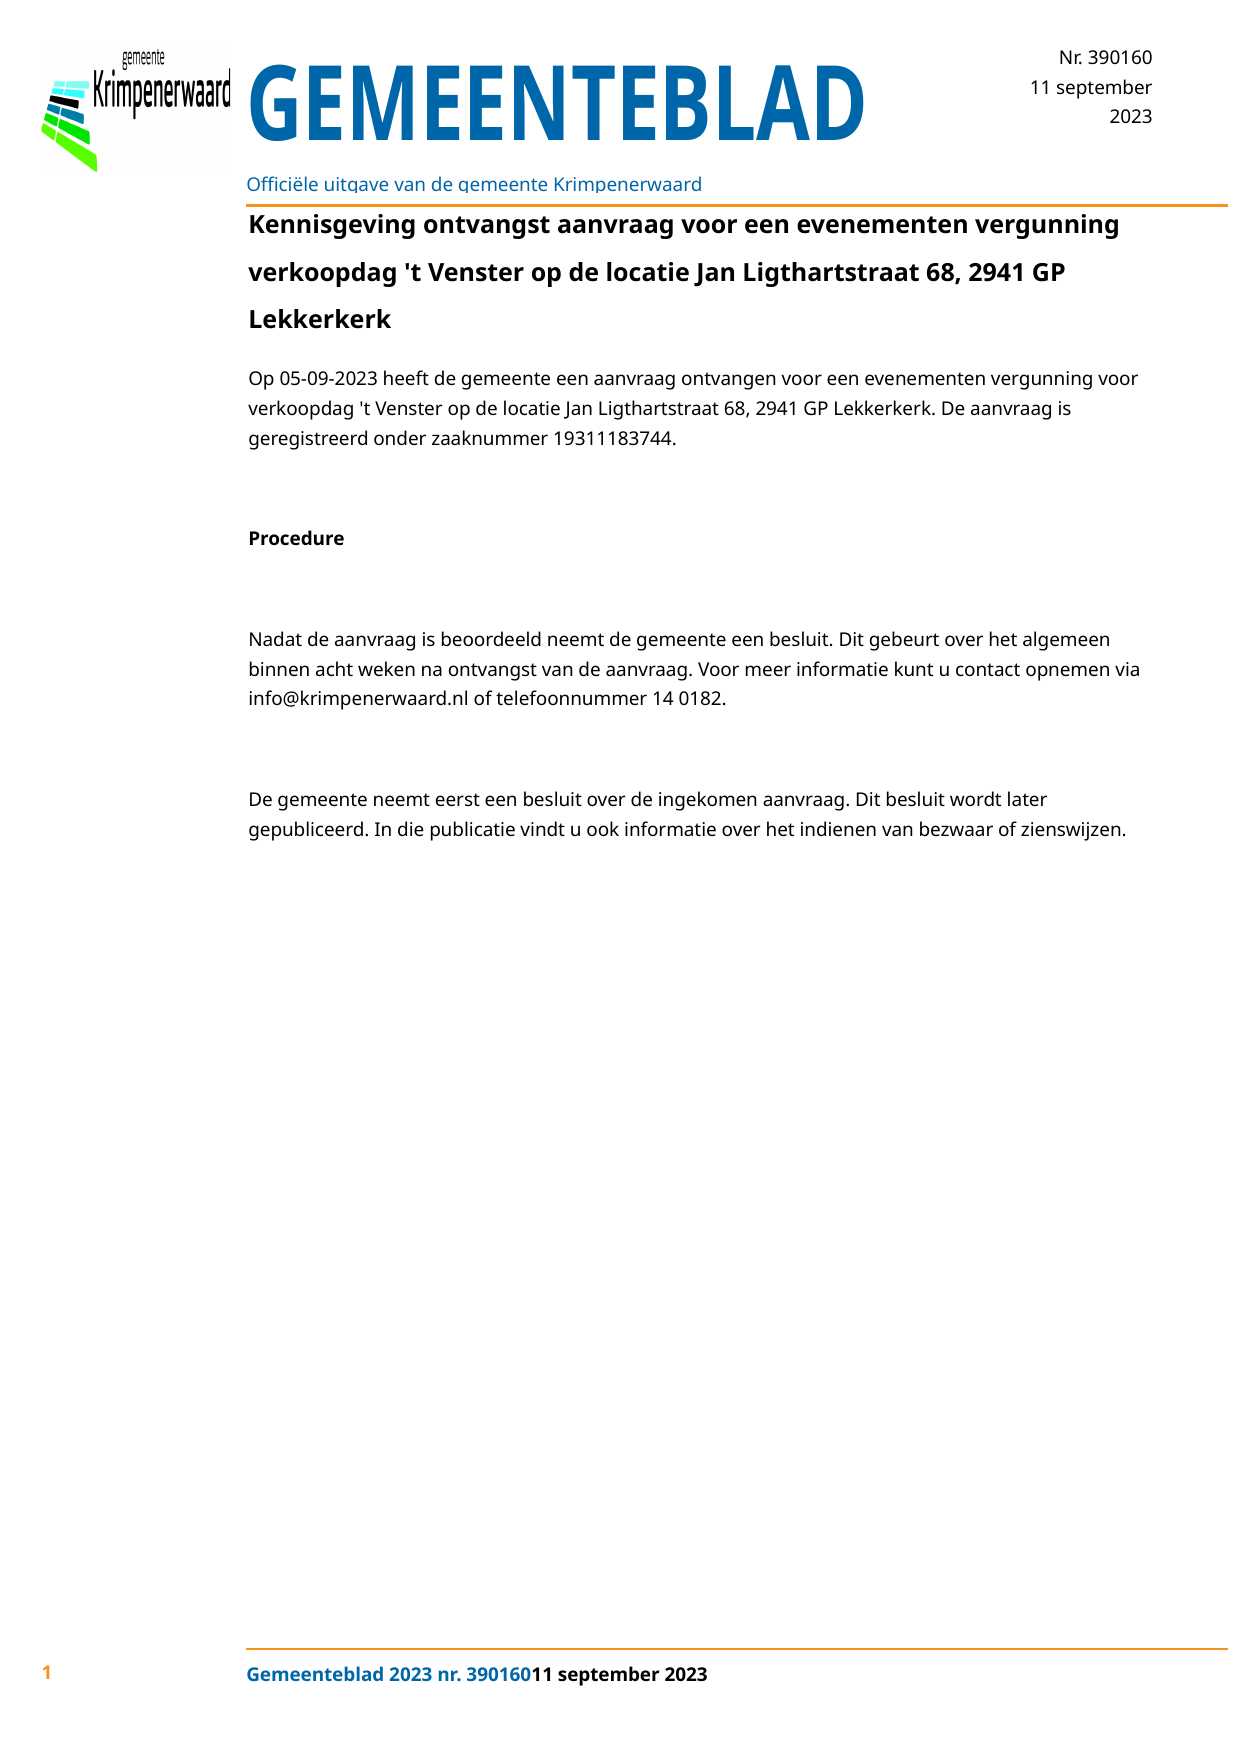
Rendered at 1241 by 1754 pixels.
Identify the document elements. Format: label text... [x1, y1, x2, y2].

text Op 05-09-2023 heeft de gemeente een aanvraag ontvangen voor een evenementen vergunning voor verkoopdag 't Venster op de locatie Jan Ligthartstraat 68, 2941 GP Lekkerkerk. De aanvraag is geregistreerd onder zaaknummer 19311183744. [248, 366, 1152, 450]
text Procedure [248, 526, 1152, 551]
text Nadat de aanvraag is beoordeeld neemt de gemeente een besluit. Dit gebeurt over het algemeen binnen acht weken na ontvangst van de aanvraag. Voor meer informatie kunt u contact opnemen via info@krimpenerwaard.nl of telefoonnummer 14 0182. [248, 626, 1152, 711]
text Kennisgeving ontvangst aanvraag voor een evenementen vergunning verkoopdag 't Venster op de locatie Jan Ligthartstraat 68, 2941 GP Lekkerkerk [248, 207, 1152, 336]
text De gemeente neemt eerst een besluit over de ingekomen aanvraag. Dit besluit wordt later gepubliceerd. In die publicatie vindt u ook informatie over het indienen van bezwaar of zienswijzen. [248, 786, 1152, 842]
picture [41, 47, 231, 172]
